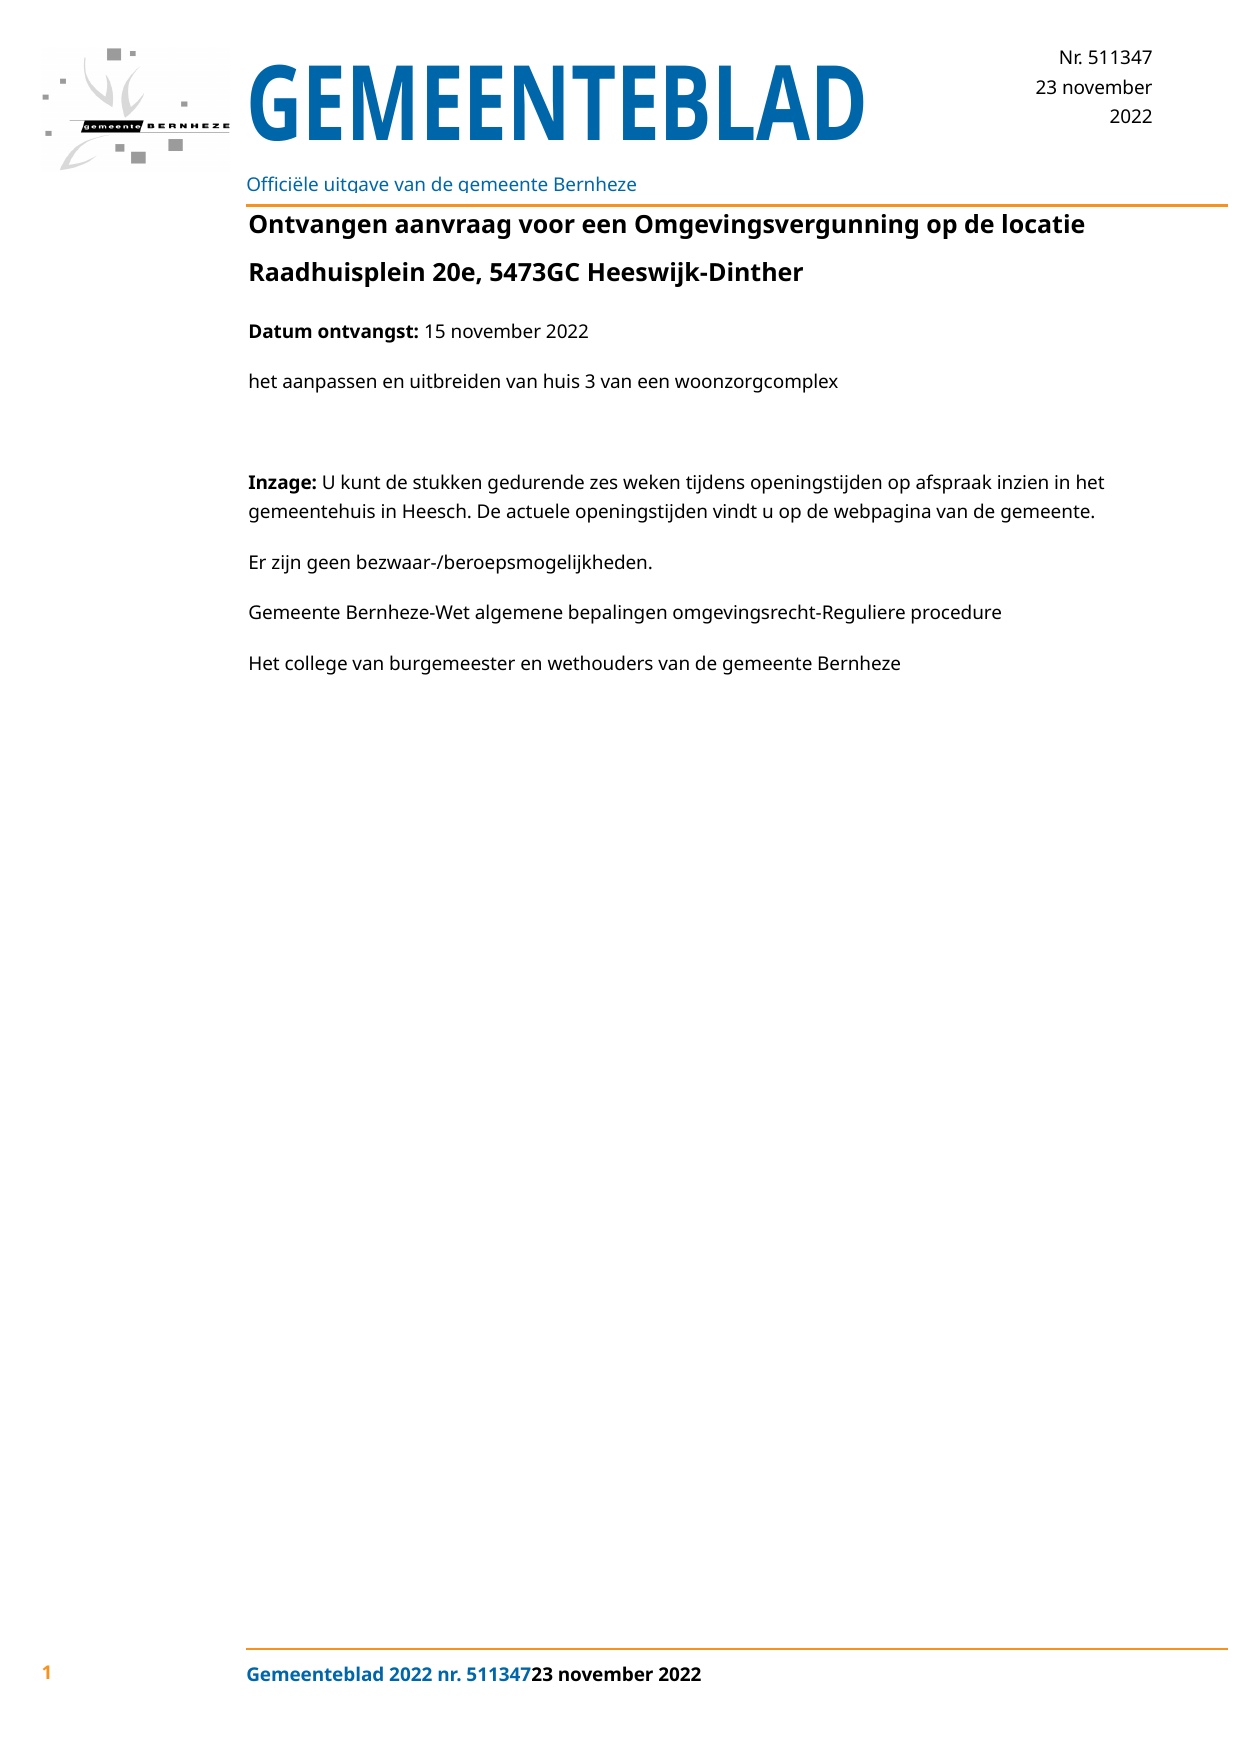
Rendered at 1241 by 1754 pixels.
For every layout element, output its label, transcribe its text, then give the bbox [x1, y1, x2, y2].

text Er zijn geen bezwaar-/beroepsmogelijkheden. [248, 549, 1152, 575]
text Inzage: U kunt de stukken gedurende zes weken tijdens openingstijden op afspraak inzien in het gemeentehuis in Heesch. De actuele openingstijden vindt u op de webpagina van de gemeente. [248, 469, 1152, 524]
text Gemeente Bernheze-Wet algemene bepalingen omgevingsrecht-Reguliere procedure [248, 599, 1152, 625]
text Ontvangen aanvraag voor een Omgevingsvergunning op de locatie Raadhuisplein 20e, 5473GC Heeswijk-Dinther [248, 207, 1152, 288]
picture [41, 47, 231, 172]
text Het college van burgemeester en wethouders van de gemeente Bernheze [248, 650, 1152, 676]
text Datum ontvangst: 15 november 2022 [248, 318, 1152, 344]
text het aanpassen en uitbreiden van huis 3 van een woonzorgcomplex [248, 368, 1152, 394]
